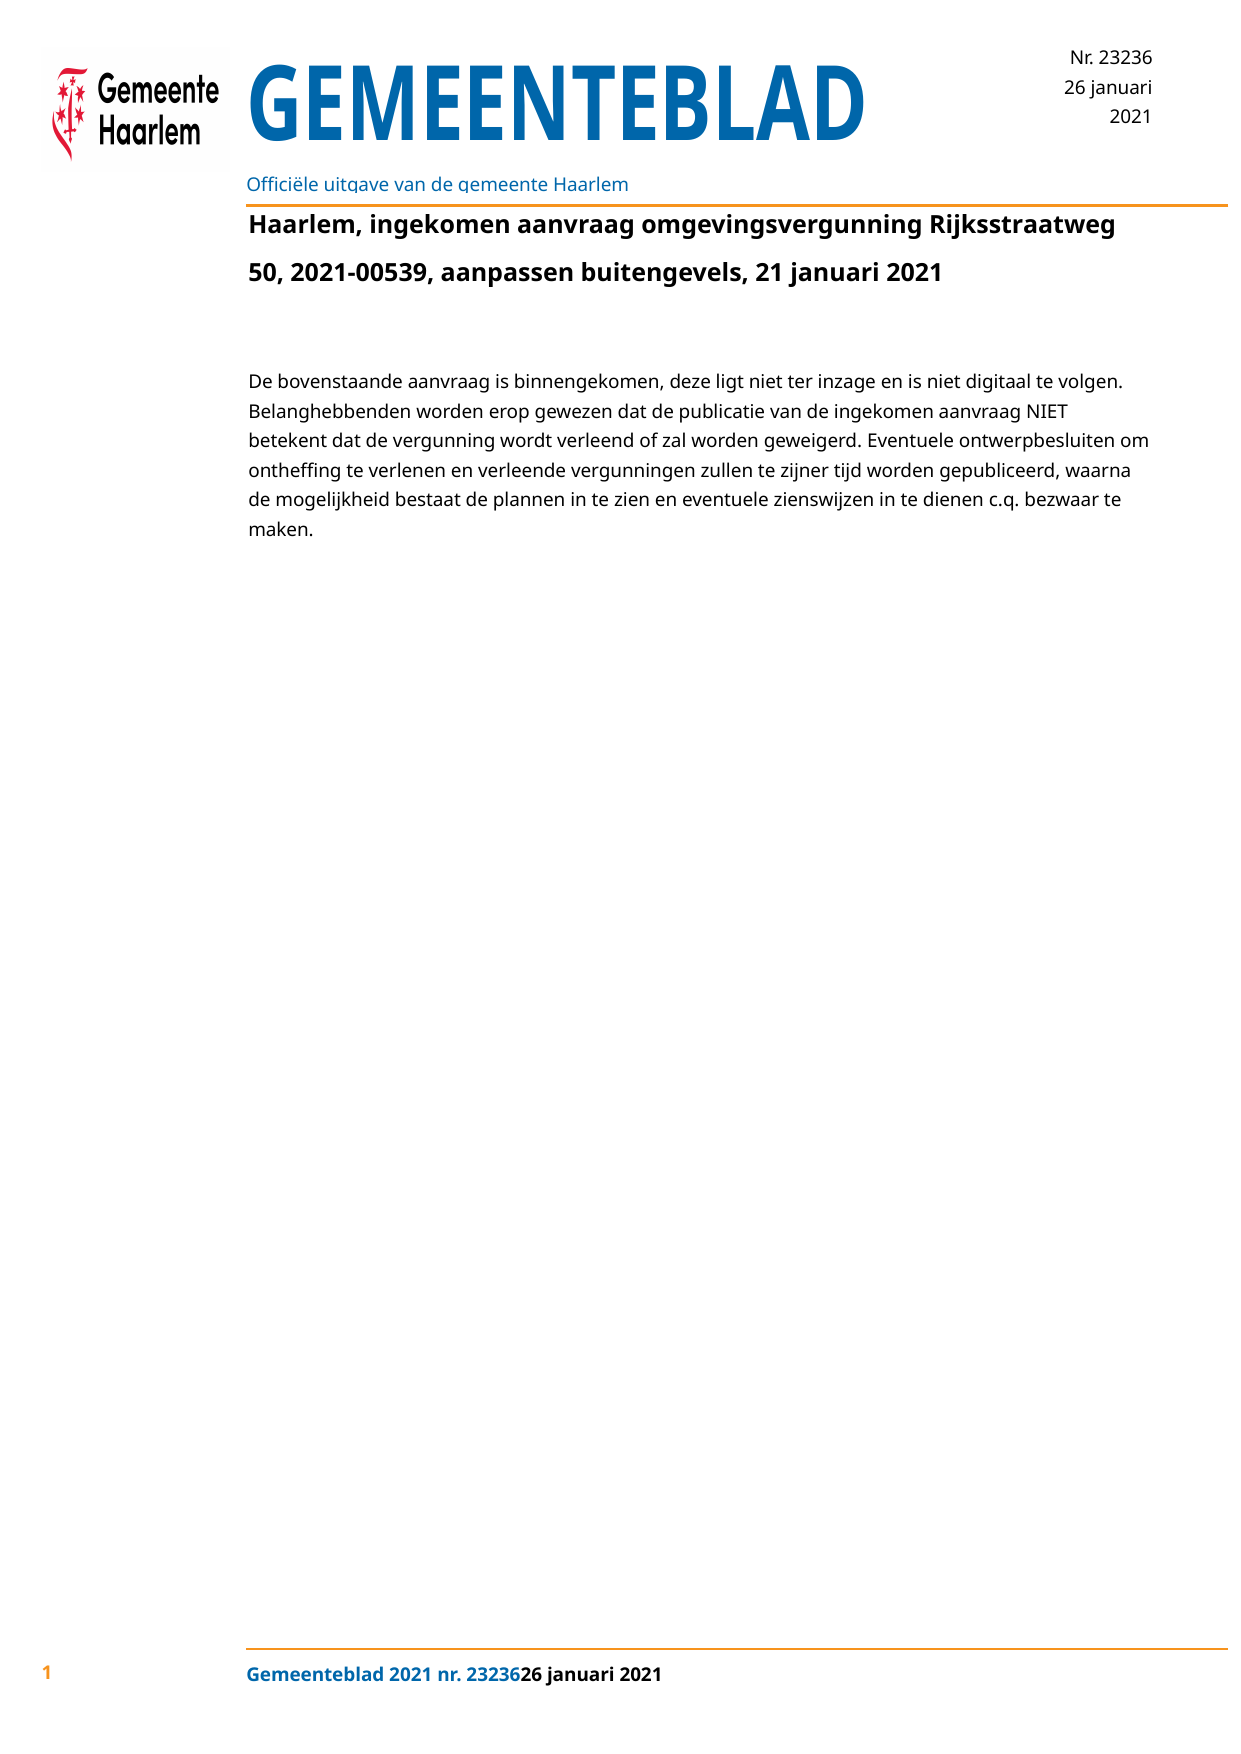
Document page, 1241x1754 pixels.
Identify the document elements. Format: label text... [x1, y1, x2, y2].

picture [41, 47, 231, 172]
text De bovenstaande aanvraag is binnengekomen, deze ligt niet ter inzage en is niet digitaal te volgen. Belanghebbenden worden erop gewezen dat de publicatie van de ingekomen aanvraag NIET betekent dat de vergunning wordt verleend of zal worden geweigerd. Eventuele ontwerpbesluiten om ontheffing te verlenen en verleende vergunningen zullen te zijner tijd worden gepubliceerd, waarna de mogelijkheid bestaat de plannen in te zien en eventuele zienswijzen in te dienen c.q. bezwaar te maken. [248, 368, 1152, 542]
text Haarlem, ingekomen aanvraag omgevingsvergunning Rijksstraatweg 50, 2021-00539, aanpassen buitengevels, 21 januari 2021 [248, 207, 1152, 288]
